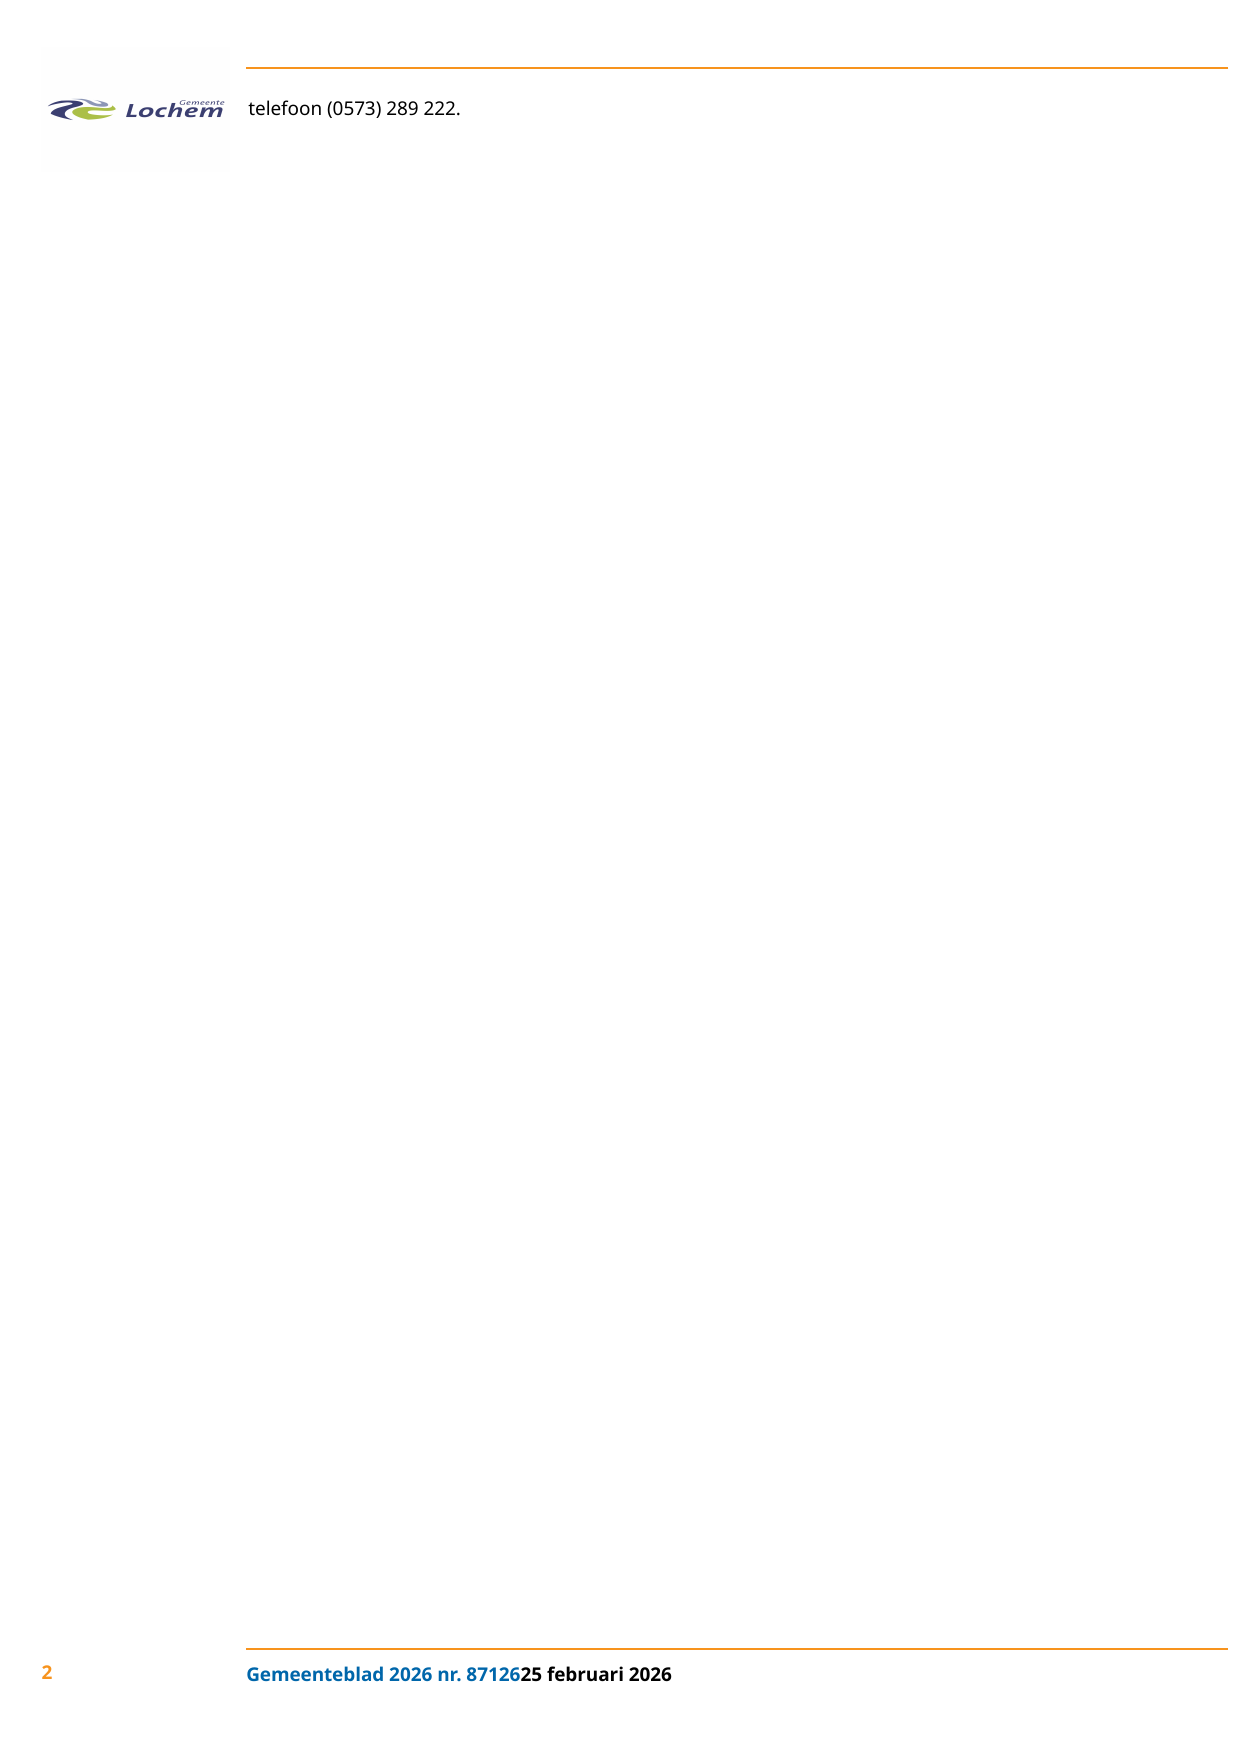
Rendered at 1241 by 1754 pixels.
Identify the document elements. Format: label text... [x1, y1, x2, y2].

text telefoon (0573) 289 222. [248, 95, 1152, 121]
picture [41, 47, 231, 172]
